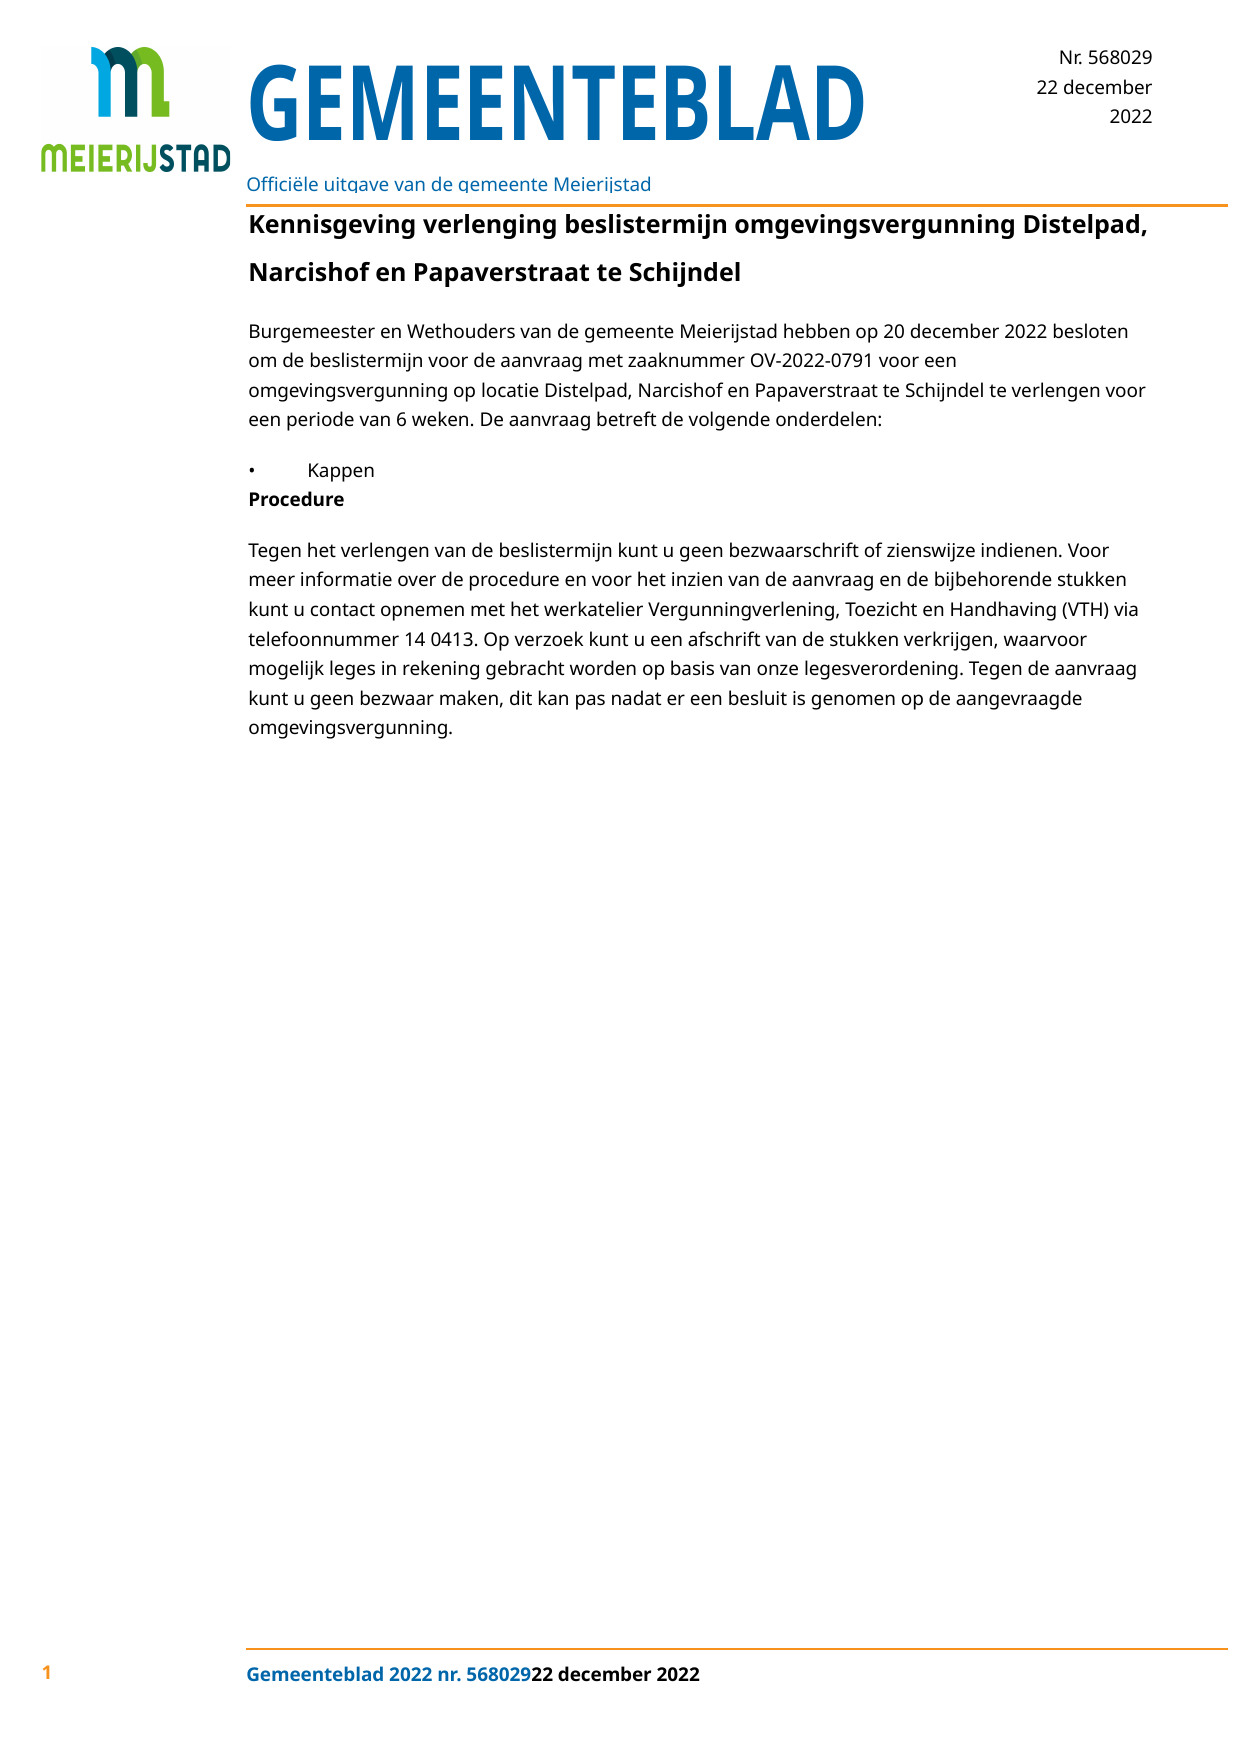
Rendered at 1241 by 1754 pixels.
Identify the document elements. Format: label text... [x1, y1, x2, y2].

list Kappen [248, 457, 1152, 483]
text Burgemeester en Wethouders van de gemeente Meierijstad hebben op 20 december 2022 besloten om de beslistermijn voor de aanvraag met zaaknummer OV-2022-0791 voor een omgevingsvergunning op locatie Distelpad, Narcishof en Papaverstraat te Schijndel te verlengen voor een periode van 6 weken. De aanvraag betreft de volgende onderdelen: [248, 318, 1152, 432]
text Tegen het verlengen van de beslistermijn kunt u geen bezwaarschrift of zienswijze indienen. Voor meer informatie over de procedure en voor het inzien van de aanvraag en de bijbehorende stukken kunt u contact opnemen met het werkatelier Vergunningverlening, Toezicht en Handhaving (VTH) via telefoonnummer 14 0413. Op verzoek kunt u een afschrift van de stukken verkrijgen, waarvoor mogelijk leges in rekening gebracht worden op basis van onze legesverordening. Tegen de aanvraag kunt u geen bezwaar maken, dit kan pas nadat er een besluit is genomen op de aangevraagde omgevingsvergunning. [248, 537, 1152, 740]
text Kennisgeving verlenging beslistermijn omgevingsvergunning Distelpad, Narcishof en Papaverstraat te Schijndel [248, 207, 1152, 288]
picture [41, 47, 231, 172]
text Procedure [248, 487, 1152, 512]
